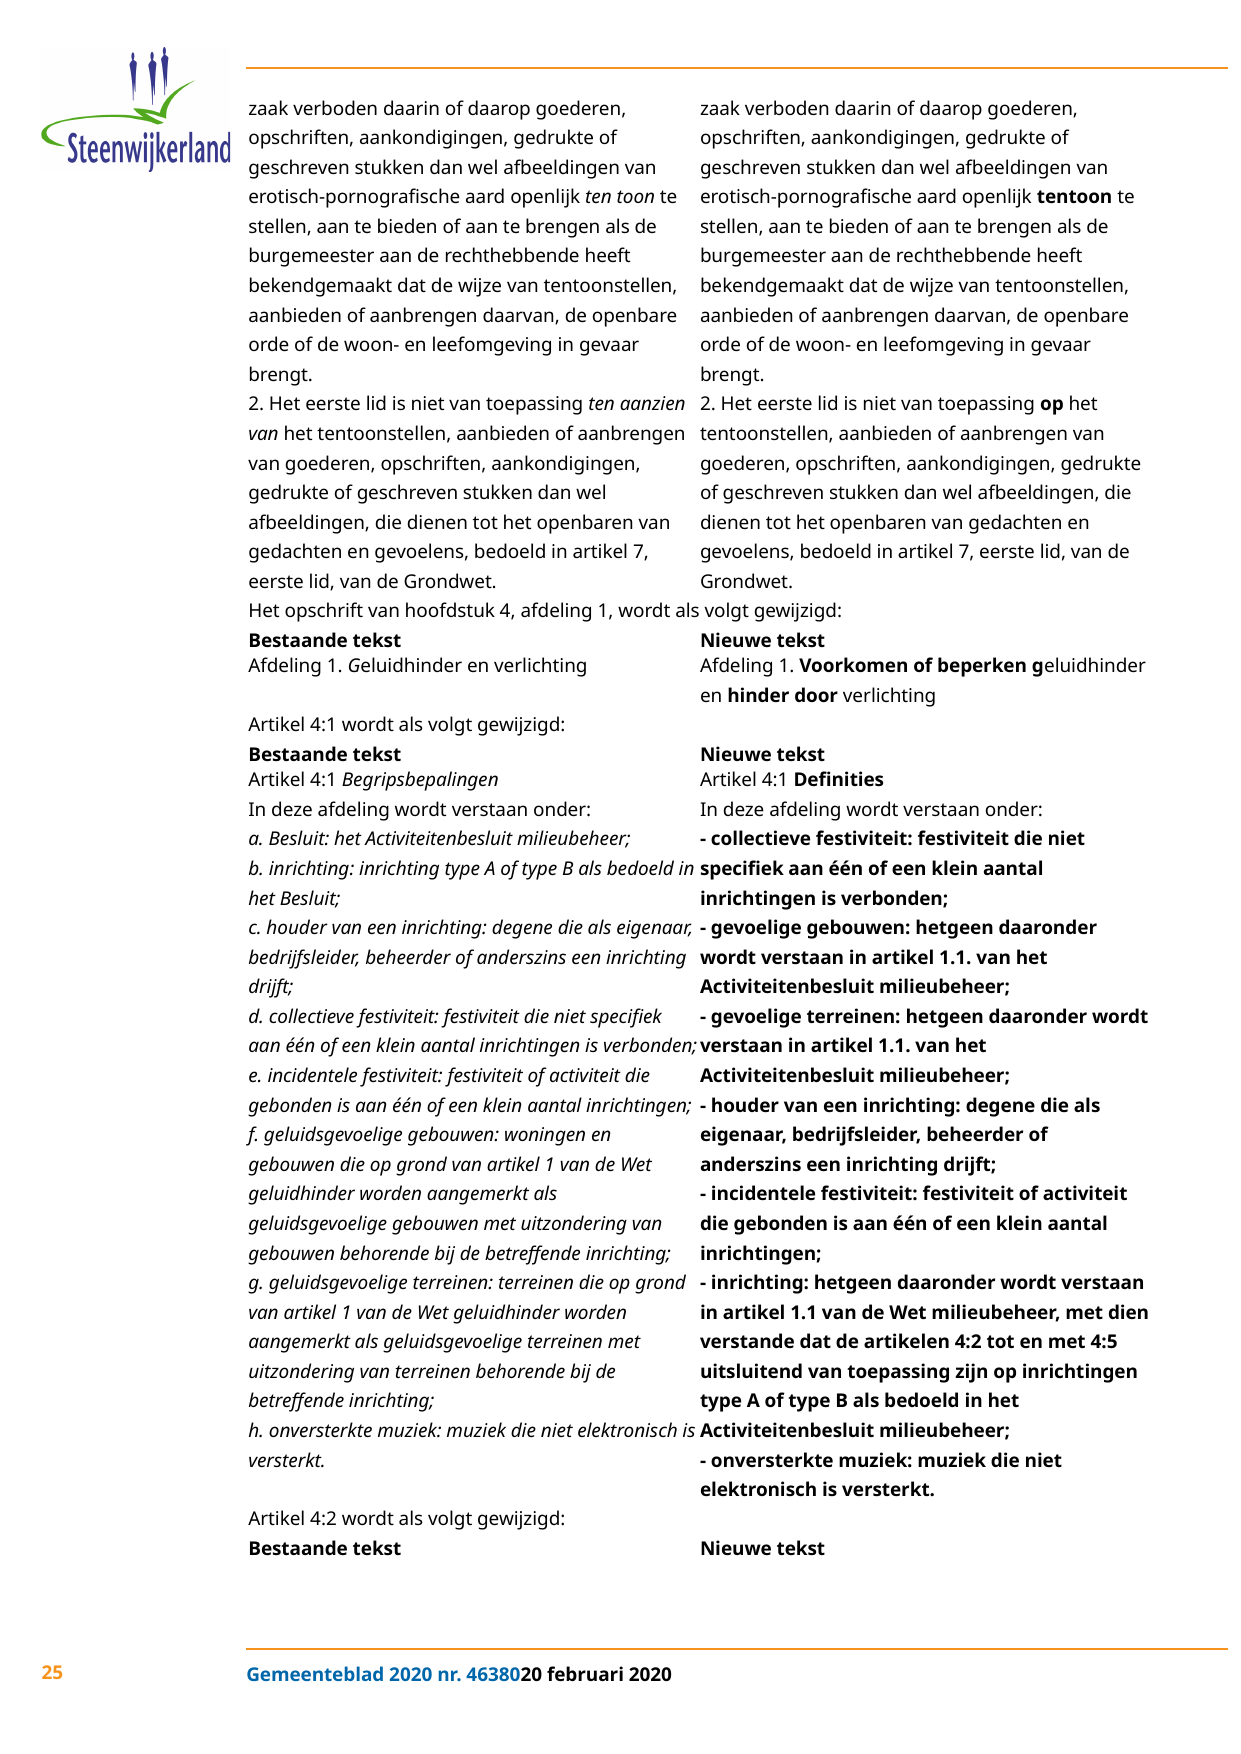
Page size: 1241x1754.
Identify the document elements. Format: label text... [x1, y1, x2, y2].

table_cell zaak verboden daarin of daarop goederen, opschriften, aankondigingen, gedrukte of geschreven stukken dan wel afbeeldingen van erotisch-pornografische aard openlijk ten toon te stellen, aan te bieden of aan te brengen als de burgemeester aan de rechthebbende heeft bekendgemaakt dat de wijze van tentoonstellen, aanbieden of aanbrengen daarvan, de openbare orde of de woon- en leefomgeving in gevaar brengt. 2. Het eerste lid is niet van toepassing ten aanzien van het tentoonstellen, aanbieden of aanbrengen van goederen, opschriften, aankondigingen, gedrukte of geschreven stukken dan wel afbeeldingen, die dienen tot het openbaren van gedachten en gevoelens, bedoeld in artikel 7, eerste lid, van de Grondwet. [248, 95, 700, 594]
text Artikel 4:1 wordt als volgt gewijzigd: [248, 711, 1152, 737]
table_header Bestaande tekst [248, 1535, 700, 1561]
table_header Bestaande tekst [248, 627, 700, 652]
picture [41, 47, 231, 172]
table_header Nieuwe tekst [700, 1535, 1152, 1561]
table_cell Artikel 4:1 Begripsbepalingen In deze afdeling wordt verstaan onder: a. Besluit: het Activiteitenbesluit milieubeheer; b. inrichting: inrichting type A of type B als bedoeld in het Besluit; c. houder van een inrichting: degene die als eigenaar, bedrijfsleider, beheerder of anderszins een inrichting drijft; d. collectieve festiviteit: festiviteit die niet specifiek aan één of een klein aantal inrichtingen is verbonden; e. incidentele festiviteit: festiviteit of activiteit die gebonden is aan één of een klein aantal inrichtingen; f. geluidsgevoelige gebouwen: woningen en gebouwen die op grond van artikel 1 van de Wet geluidhinder worden aangemerkt als geluidsgevoelige gebouwen met uitzondering van gebouwen behorende bij de betreffende inrichting; g. geluidsgevoelige terreinen: terreinen die op grond van artikel 1 van de Wet geluidhinder worden aangemerkt als geluidsgevoelige terreinen met uitzondering van terreinen behorende bij de betreffende inrichting; h. onversterkte muziek: muziek die niet elektronisch is versterkt. [248, 766, 700, 1502]
table_header Bestaande tekst [248, 741, 700, 766]
table_cell Artikel 4:1 Definities In deze afdeling wordt verstaan onder: - collectieve festiviteit: festiviteit die niet specifiek aan één of een klein aantal inrichtingen is verbonden; - gevoelige gebouwen: hetgeen daaronder wordt verstaan in artikel 1.1. van het Activiteitenbesluit milieubeheer; - gevoelige terreinen: hetgeen daaronder wordt verstaan in artikel 1.1. van het Activiteitenbesluit milieubeheer; - houder van een inrichting: degene die als eigenaar, bedrijfsleider, beheerder of anderszins een inrichting drijft; - incidentele festiviteit: festiviteit of activiteit die gebonden is aan één of een klein aantal inrichtingen; - inrichting: hetgeen daaronder wordt verstaan in artikel 1.1 van de Wet milieubeheer, met dien verstande dat de artikelen 4:2 tot en met 4:5 uitsluitend van toepassing zijn op inrichtingen type A of type B als bedoeld in het Activiteitenbesluit milieubeheer; - onversterkte muziek: muziek die niet elektronisch is versterkt. [700, 766, 1152, 1502]
table_cell Afdeling 1. Voorkomen of beperken geluidhinder en hinder door verlichting [700, 653, 1152, 708]
table_cell Afdeling 1. Geluidhinder en verlichting [248, 653, 700, 708]
table_header Nieuwe tekst [700, 627, 1152, 652]
text Het opschrift van hoofdstuk 4, afdeling 1, wordt als volgt gewijzigd: [248, 597, 1152, 623]
text Artikel 4:2 wordt als volgt gewijzigd: [248, 1505, 1152, 1531]
table_cell zaak verboden daarin of daarop goederen, opschriften, aankondigingen, gedrukte of geschreven stukken dan wel afbeeldingen van erotisch-pornografische aard openlijk tentoon te stellen, aan te bieden of aan te brengen als de burgemeester aan de rechthebbende heeft bekendgemaakt dat de wijze van tentoonstellen, aanbieden of aanbrengen daarvan, de openbare orde of de woon- en leefomgeving in gevaar brengt. 2. Het eerste lid is niet van toepassing op het tentoonstellen, aanbieden of aanbrengen van goederen, opschriften, aankondigingen, gedrukte of geschreven stukken dan wel afbeeldingen, die dienen tot het openbaren van gedachten en gevoelens, bedoeld in artikel 7, eerste lid, van de Grondwet. [700, 95, 1152, 594]
table_header Nieuwe tekst [700, 741, 1152, 766]
